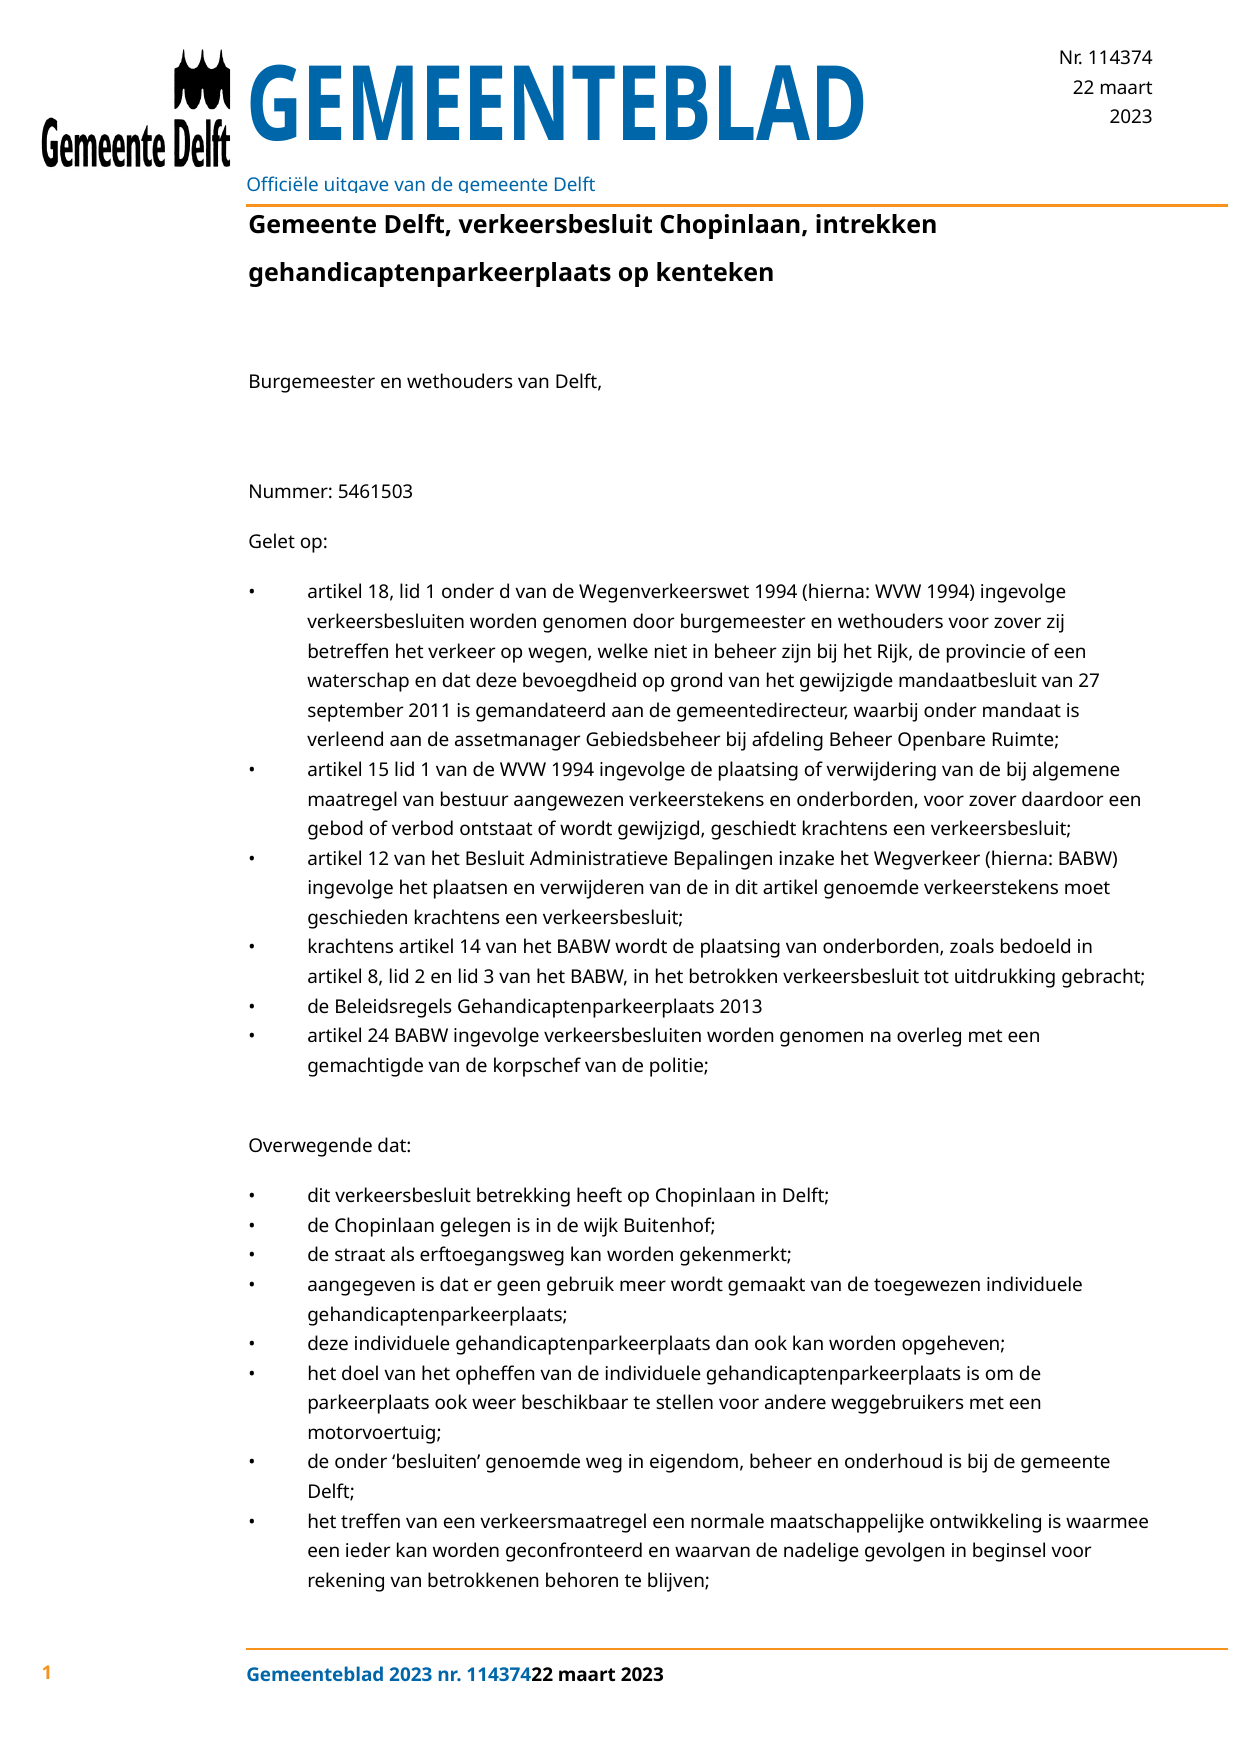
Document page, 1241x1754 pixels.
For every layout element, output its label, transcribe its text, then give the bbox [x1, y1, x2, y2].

text Burgemeester en wethouders van Delft, [248, 368, 1152, 394]
list artikel 24 BABW ingevolge verkeersbesluiten worden genomen na overleg met een gemachtigde van de korpschef van de politie; [248, 1022, 1152, 1078]
text Overwegende dat: [248, 1132, 1152, 1158]
picture [41, 47, 231, 172]
list het doel van het opheffen van de individuele gehandicaptenparkeerplaats is om de parkeerplaats ook weer beschikbaar te stellen voor andere weggebruikers met een motorvoertuig; [248, 1360, 1152, 1445]
list dit verkeersbesluit betrekking heeft op Chopinlaan in Delft; [248, 1182, 1152, 1208]
list artikel 12 van het Besluit Administratieve Bepalingen inzake het Wegverkeer (hierna: BABW) ingevolge het plaatsen en verwijderen van de in dit artikel genoemde verkeerstekens moet geschieden krachtens een verkeersbesluit; [248, 845, 1152, 930]
list de straat als erftoegangsweg kan worden gekenmerkt; [248, 1242, 1152, 1267]
list artikel 18, lid 1 onder d van de Wegenverkeerswet 1994 (hierna: WVW 1994) ingevolge verkeersbesluiten worden genomen door burgemeester en wethouders voor zover zij betreffen het verkeer op wegen, welke niet in beheer zijn bij het Rijk, de provincie of een waterschap en dat deze bevoegdheid op grond van het gewijzigde mandaatbesluit van 27 september 2011 is gemandateerd aan de gemeentedirecteur, waarbij onder mandaat is verleend aan de assetmanager Gebiedsbeheer bij afdeling Beheer Openbare Ruimte; [248, 579, 1152, 752]
list aangegeven is dat er geen gebruik meer wordt gemaakt van de toegewezen individuele gehandicaptenparkeerplaats; [248, 1271, 1152, 1326]
list het treffen van een verkeersmaatregel een normale maatschappelijke ontwikkeling is waarmee een ieder kan worden geconfronteerd en waarvan de nadelige gevolgen in beginsel voor rekening van betrokkenen behoren te blijven; [248, 1508, 1152, 1593]
list de Chopinlaan gelegen is in de wijk Buitenhof; [248, 1212, 1152, 1238]
list de Beleidsregels Gehandicaptenparkeerplaats 2013 [248, 993, 1152, 1018]
text Nummer: 5461503 [248, 478, 1152, 503]
text Gelet op: [248, 528, 1152, 554]
list deze individuele gehandicaptenparkeerplaats dan ook kan worden opgeheven; [248, 1330, 1152, 1356]
list krachtens artikel 14 van het BABW wordt de plaatsing van onderborden, zoals bedoeld in artikel 8, lid 2 en lid 3 van het BABW, in het betrokken verkeersbesluit tot uitdrukking gebracht; [248, 934, 1152, 989]
text Gemeente Delft, verkeersbesluit Chopinlaan, intrekken gehandicaptenparkeerplaats op kenteken [248, 207, 1152, 288]
list de onder ‘besluiten’ genoemde weg in eigendom, beheer en onderhoud is bij de gemeente Delft; [248, 1449, 1152, 1504]
list artikel 15 lid 1 van de WVW 1994 ingevolge de plaatsing of verwijdering van de bij algemene maatregel van bestuur aangewezen verkeerstekens en onderborden, voor zover daardoor een gebod of verbod ontstaat of wordt gewijzigd, geschiedt krachtens een verkeersbesluit; [248, 756, 1152, 841]
